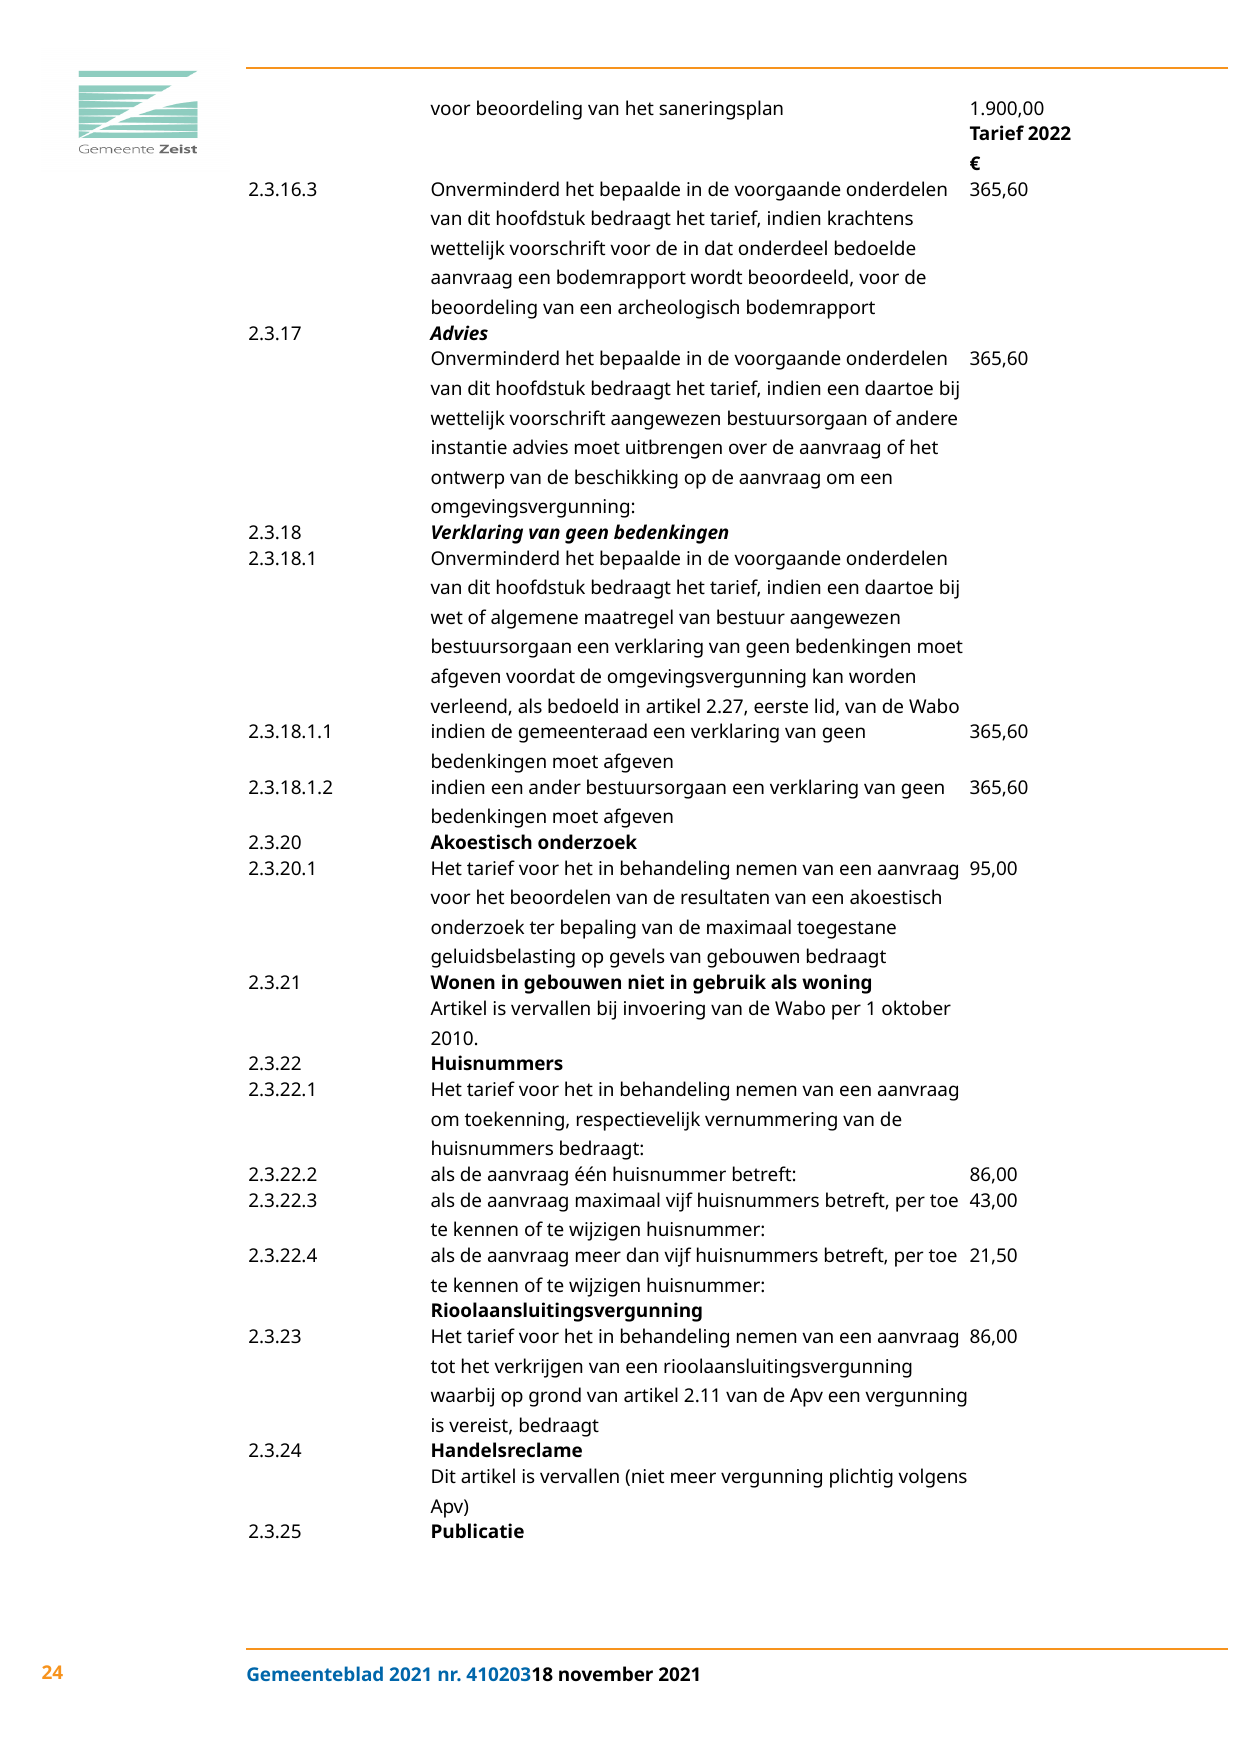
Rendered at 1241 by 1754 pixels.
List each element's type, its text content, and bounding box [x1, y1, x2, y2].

table_cell Onverminderd het bepaalde in de voorgaande onderdelen van dit hoofdstuk bedraagt het tarief, indien krachtens wettelijk voorschrift voor de in dat onderdeel bedoelde aanvraag een bodemrapport wordt beoordeeld, voor de beoordeling van een archeologisch bodemrapport [430, 176, 969, 320]
table_cell 2.3.18.1 [248, 545, 430, 719]
table_cell 21,50 [969, 1242, 1152, 1297]
table_cell [430, 121, 969, 176]
table_cell 2.3.25 [248, 1519, 430, 1544]
table_cell 2.3.22 [248, 1051, 430, 1076]
table_cell [969, 1438, 1152, 1463]
table_cell Tarief 2022 € [969, 121, 1152, 176]
table_cell 365,60 [969, 346, 1152, 519]
table_cell voor beoordeling van het saneringsplan [430, 95, 969, 121]
table_cell [969, 320, 1152, 346]
table_cell Huisnummers [430, 1051, 969, 1076]
table_cell [969, 995, 1152, 1051]
table_cell Onverminderd het bepaalde in de voorgaande onderdelen van dit hoofdstuk bedraagt het tarief, indien een daartoe bij wet of algemene maatregel van bestuur aangewezen bestuursorgaan een verklaring van geen bedenkingen moet afgeven voordat de omgevingsvergunning kan worden verleend, als bedoeld in artikel 2.27, eerste lid, van de Wabo [430, 545, 969, 719]
table_cell 2.3.18 [248, 519, 430, 545]
table_cell Rioolaansluitingsvergunning [430, 1298, 969, 1323]
table_cell 2.3.18.1.1 [248, 719, 430, 774]
table_cell 1.900,00 [969, 95, 1152, 121]
table_cell Dit artikel is vervallen (niet meer vergunning plichtig volgens Apv) [430, 1464, 969, 1519]
table_cell [248, 995, 430, 1051]
table_cell Onverminderd het bepaalde in de voorgaande onderdelen van dit hoofdstuk bedraagt het tarief, indien een daartoe bij wettelijk voorschrift aangewezen bestuursorgaan of andere instantie advies moet uitbrengen over de aanvraag of het ontwerp van de beschikking op de aanvraag om een omgevingsvergunning: [430, 346, 969, 519]
table_cell [969, 970, 1152, 995]
table_cell Akoestisch onderzoek [430, 829, 969, 855]
table_cell 2.3.17 [248, 320, 430, 346]
table_cell 2.3.22.4 [248, 1242, 430, 1297]
table_cell 2.3.18.1.2 [248, 774, 430, 829]
table_cell [969, 1464, 1152, 1519]
table_cell Advies [430, 320, 969, 346]
table_cell 2.3.24 [248, 1438, 430, 1463]
table_cell [248, 121, 430, 176]
table_cell [248, 1464, 430, 1519]
table_cell als de aanvraag maximaal vijf huisnummers betreft, per toe te kennen of te wijzigen huisnummer: [430, 1187, 969, 1242]
table_cell [969, 519, 1152, 545]
table_cell 365,60 [969, 719, 1152, 774]
table_cell 2.3.22.1 [248, 1076, 430, 1161]
table_cell 95,00 [969, 855, 1152, 969]
table_cell [969, 1519, 1152, 1544]
table_cell als de aanvraag één huisnummer betreft: [430, 1161, 969, 1187]
table_cell indien de gemeenteraad een verklaring van geen bedenkingen moet afgeven [430, 719, 969, 774]
table_cell 2.3.16.3 [248, 176, 430, 320]
table_cell Handelsreclame [430, 1438, 969, 1463]
table_cell [969, 829, 1152, 855]
table_cell als de aanvraag meer dan vijf huisnummers betreft, per toe te kennen of te wijzigen huisnummer: [430, 1242, 969, 1297]
table_cell Artikel is vervallen bij invoering van de Wabo per 1 oktober 2010. [430, 995, 969, 1051]
table_cell Wonen in gebouwen niet in gebruik als woning [430, 970, 969, 995]
table_cell 86,00 [969, 1161, 1152, 1187]
table_cell 86,00 [969, 1323, 1152, 1438]
table_cell [969, 545, 1152, 719]
table_cell [969, 1298, 1152, 1323]
picture [41, 47, 231, 172]
table_cell Het tarief voor het in behandeling nemen van een aanvraag om toekenning, respectievelijk vernummering van de huisnummers bedraagt: [430, 1076, 969, 1161]
table_cell [248, 95, 430, 121]
table_cell [248, 346, 430, 519]
table_cell indien een ander bestuursorgaan een verklaring van geen bedenkingen moet afgeven [430, 774, 969, 829]
table_cell Het tarief voor het in behandeling nemen van een aanvraag tot het verkrijgen van een rioolaansluitingsvergunning waarbij op grond van artikel 2.11 van de Apv een vergunning is vereist, bedraagt [430, 1323, 969, 1438]
table_cell Publicatie [430, 1519, 969, 1544]
table_cell Verklaring van geen bedenkingen [430, 519, 969, 545]
table_cell 2.3.20 [248, 829, 430, 855]
table_cell 2.3.20.1 [248, 855, 430, 969]
table_cell 2.3.22.2 [248, 1161, 430, 1187]
table_cell 365,60 [969, 774, 1152, 829]
table_cell 2.3.21 [248, 970, 430, 995]
table_cell 365,60 [969, 176, 1152, 320]
table_cell 2.3.23 [248, 1323, 430, 1438]
table_cell [248, 1298, 430, 1323]
table_cell Het tarief voor het in behandeling nemen van een aanvraag voor het beoordelen van de resultaten van een akoestisch onderzoek ter bepaling van de maximaal toegestane geluidsbelasting op gevels van gebouwen bedraagt [430, 855, 969, 969]
table_cell [969, 1051, 1152, 1076]
table_cell 2.3.22.3 [248, 1187, 430, 1242]
table_cell 43,00 [969, 1187, 1152, 1242]
table_cell [969, 1076, 1152, 1161]
